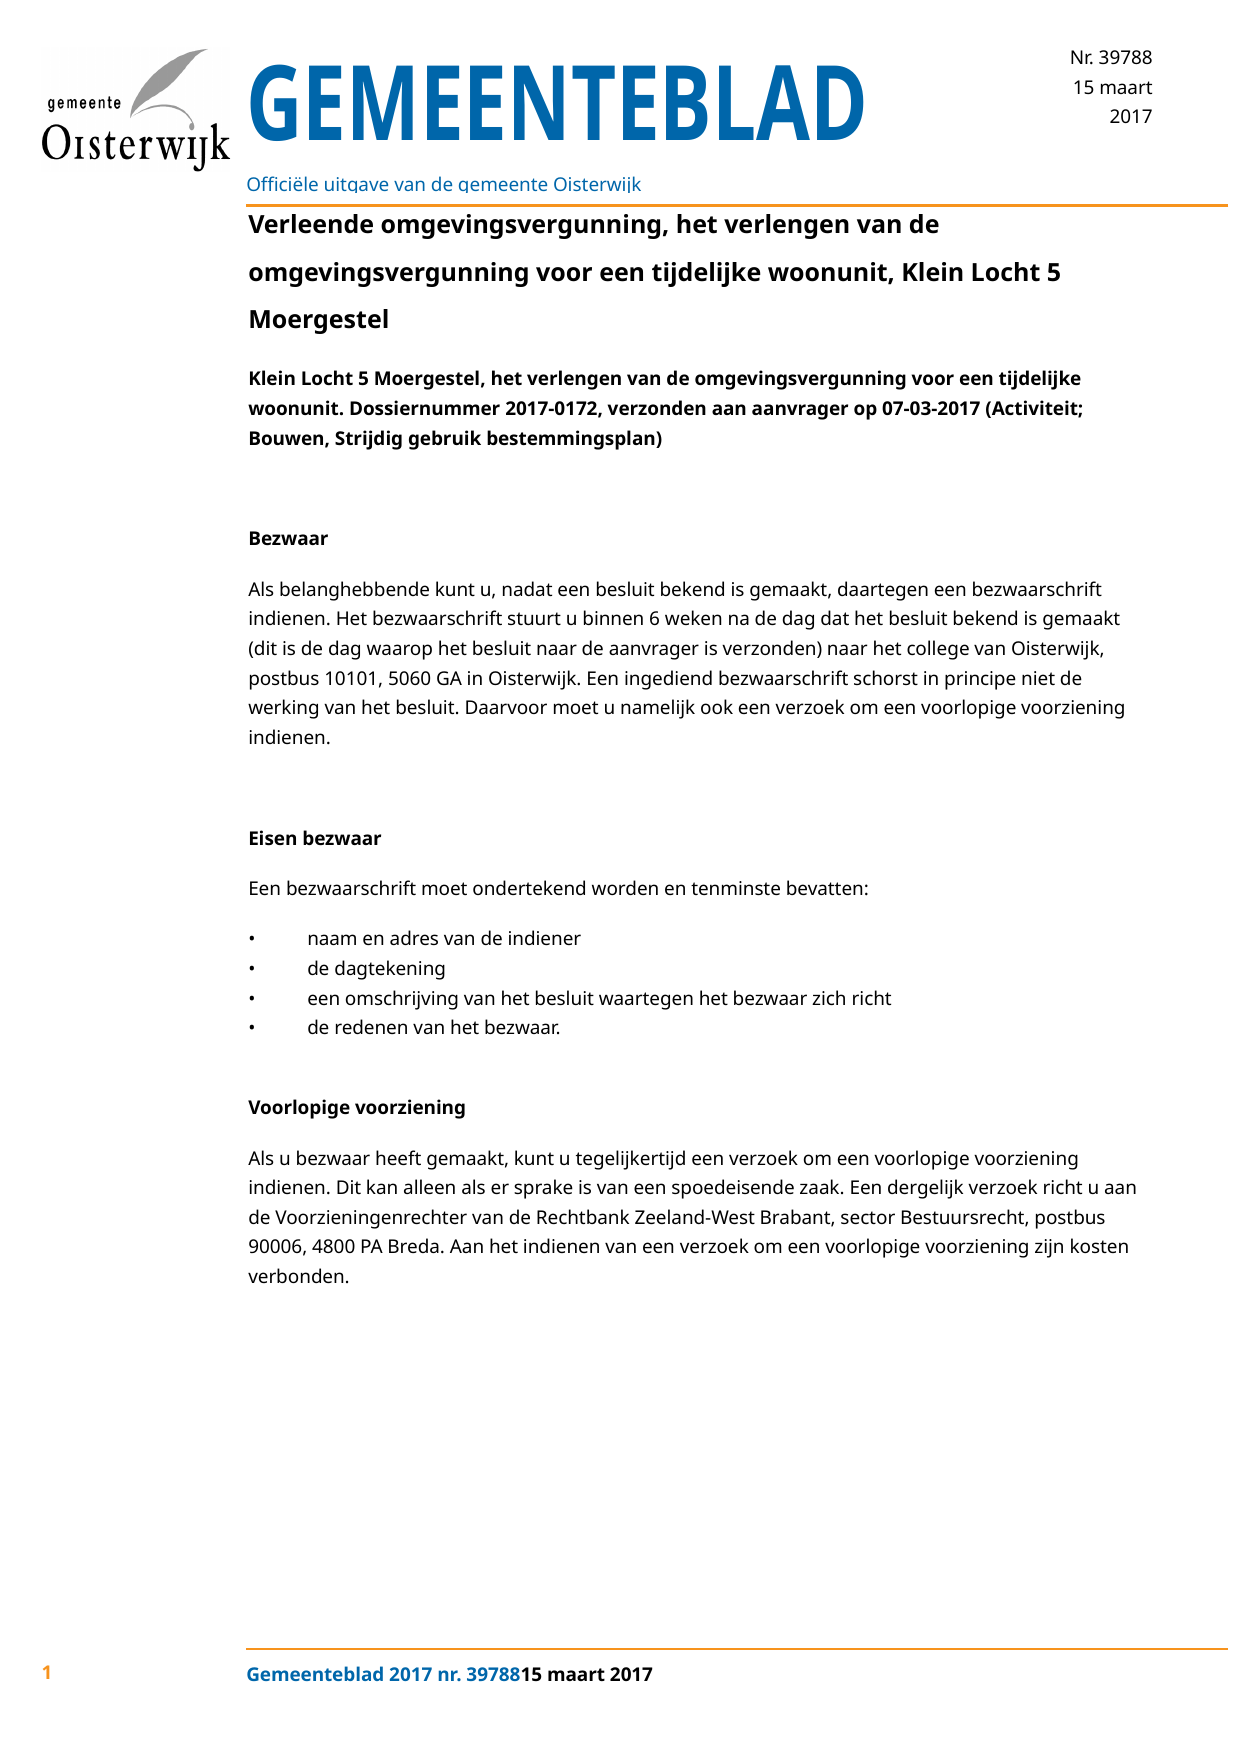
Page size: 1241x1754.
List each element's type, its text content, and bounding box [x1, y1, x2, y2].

text Eisen bezwaar [248, 825, 1152, 850]
list een omschrijving van het besluit waartegen het bezwaar zich richt [248, 985, 1152, 1010]
text Voorlopige voorziening [248, 1094, 1152, 1120]
text Als u bezwaar heeft gemaakt, kunt u tegelijkertijd een verzoek om een voorlopige voorziening indienen. Dit kan alleen als er sprake is van een spoedeisende zaak. Een dergelijk verzoek richt u aan de Voorzieningenrechter van de Rechtbank Zeeland-West Brabant, sector Bestuursrecht, postbus 90006, 4800 PA Breda. Aan het indienen van een verzoek om een voorlopige voorziening zijn kosten verbonden. [248, 1145, 1152, 1289]
picture [41, 47, 231, 172]
list de redenen van het bezwaar. [248, 1014, 1152, 1040]
text Bezwaar [248, 526, 1152, 551]
text Klein Locht 5 Moergestel, het verlengen van de omgevingsvergunning voor een tijdelijke woonunit. Dossiernummer 2017-0172, verzonden aan aanvrager op 07-03-2017 (Activiteit; Bouwen, Strijdig gebruik bestemmingsplan) [248, 366, 1152, 450]
text Verleende omgevingsvergunning, het verlengen van de omgevingsvergunning voor een tijdelijke woonunit, Klein Locht 5 Moergestel [248, 207, 1152, 336]
text Als belanghebbende kunt u, nadat een besluit bekend is gemaakt, daartegen een bezwaarschrift indienen. Het bezwaarschrift stuurt u binnen 6 weken na de dag dat het besluit bekend is gemaakt (dit is de dag waarop het besluit naar de aanvrager is verzonden) naar het college van Oisterwijk, postbus 10101, 5060 GA in Oisterwijk. Een ingediend bezwaarschrift schorst in principe niet de werking van het besluit. Daarvoor moet u namelijk ook een verzoek om een voorlopige voorziening indienen. [248, 576, 1152, 749]
text Een bezwaarschrift moet ondertekend worden en tenminste bevatten: [248, 875, 1152, 901]
list naam en adres van de indiener [248, 926, 1152, 951]
list de dagtekening [248, 955, 1152, 981]
